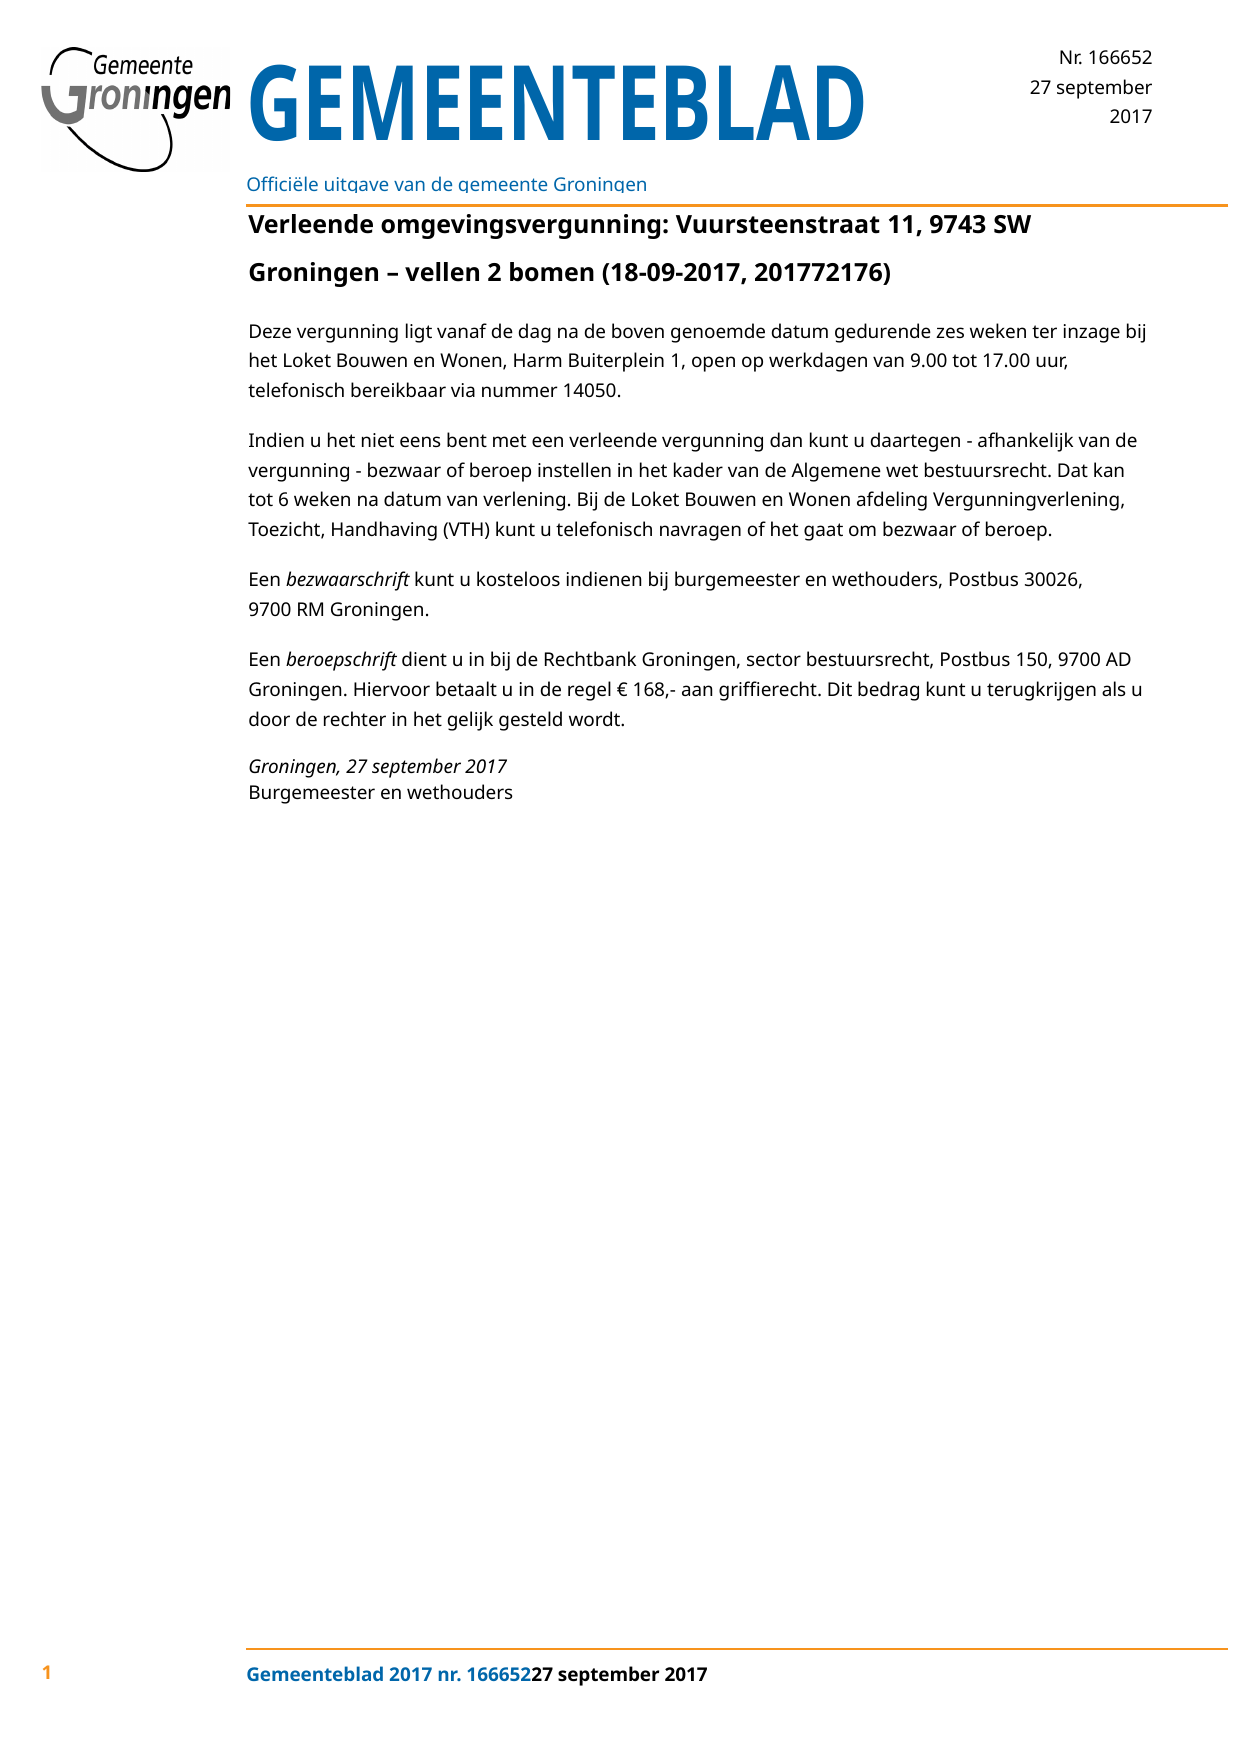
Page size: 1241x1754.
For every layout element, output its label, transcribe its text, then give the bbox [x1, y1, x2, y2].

text Deze vergunning ligt vanaf de dag na de boven genoemde datum gedurende zes weken ter inzage bij het Loket Bouwen en Wonen, Harm Buiterplein 1, open op werkdagen van 9.00 tot 17.00 uur, telefonisch bereikbaar via nummer 14050. [248, 318, 1152, 403]
text Indien u het niet eens bent met een verleende vergunning dan kunt u daartegen - afhankelijk van de vergunning - bezwaar of beroep instellen in het kader van de Algemene wet bestuursrecht. Dat kan tot 6 weken na datum van verlening. Bij de Loket Bouwen en Wonen afdeling Vergunningverlening, Toezicht, Handhaving (VTH) kunt u telefonisch navragen of het gaat om bezwaar of beroep. [248, 427, 1152, 542]
text Burgemeester en wethouders [248, 779, 1152, 805]
picture [41, 47, 231, 172]
text Verleende omgevingsvergunning: Vuursteenstraat 11, 9743 SW Groningen – vellen 2 bomen (18-09-2017, 201772176) [248, 207, 1152, 288]
text Een bezwaarschrift kunt u kosteloos indienen bij burgemeester en wethouders, Postbus 30026, 9700 RM Groningen. [248, 567, 1152, 622]
text Groningen, 27 september 2017 [248, 754, 1152, 779]
text Een beroepschrift dient u in bij de Rechtbank Groningen, sector bestuursrecht, Postbus 150, 9700 AD Groningen. Hiervoor betaalt u in de regel € 168,- aan griffierecht. Dit bedrag kunt u terugkrijgen als u door de rechter in het gelijk gesteld wordt. [248, 647, 1152, 732]
